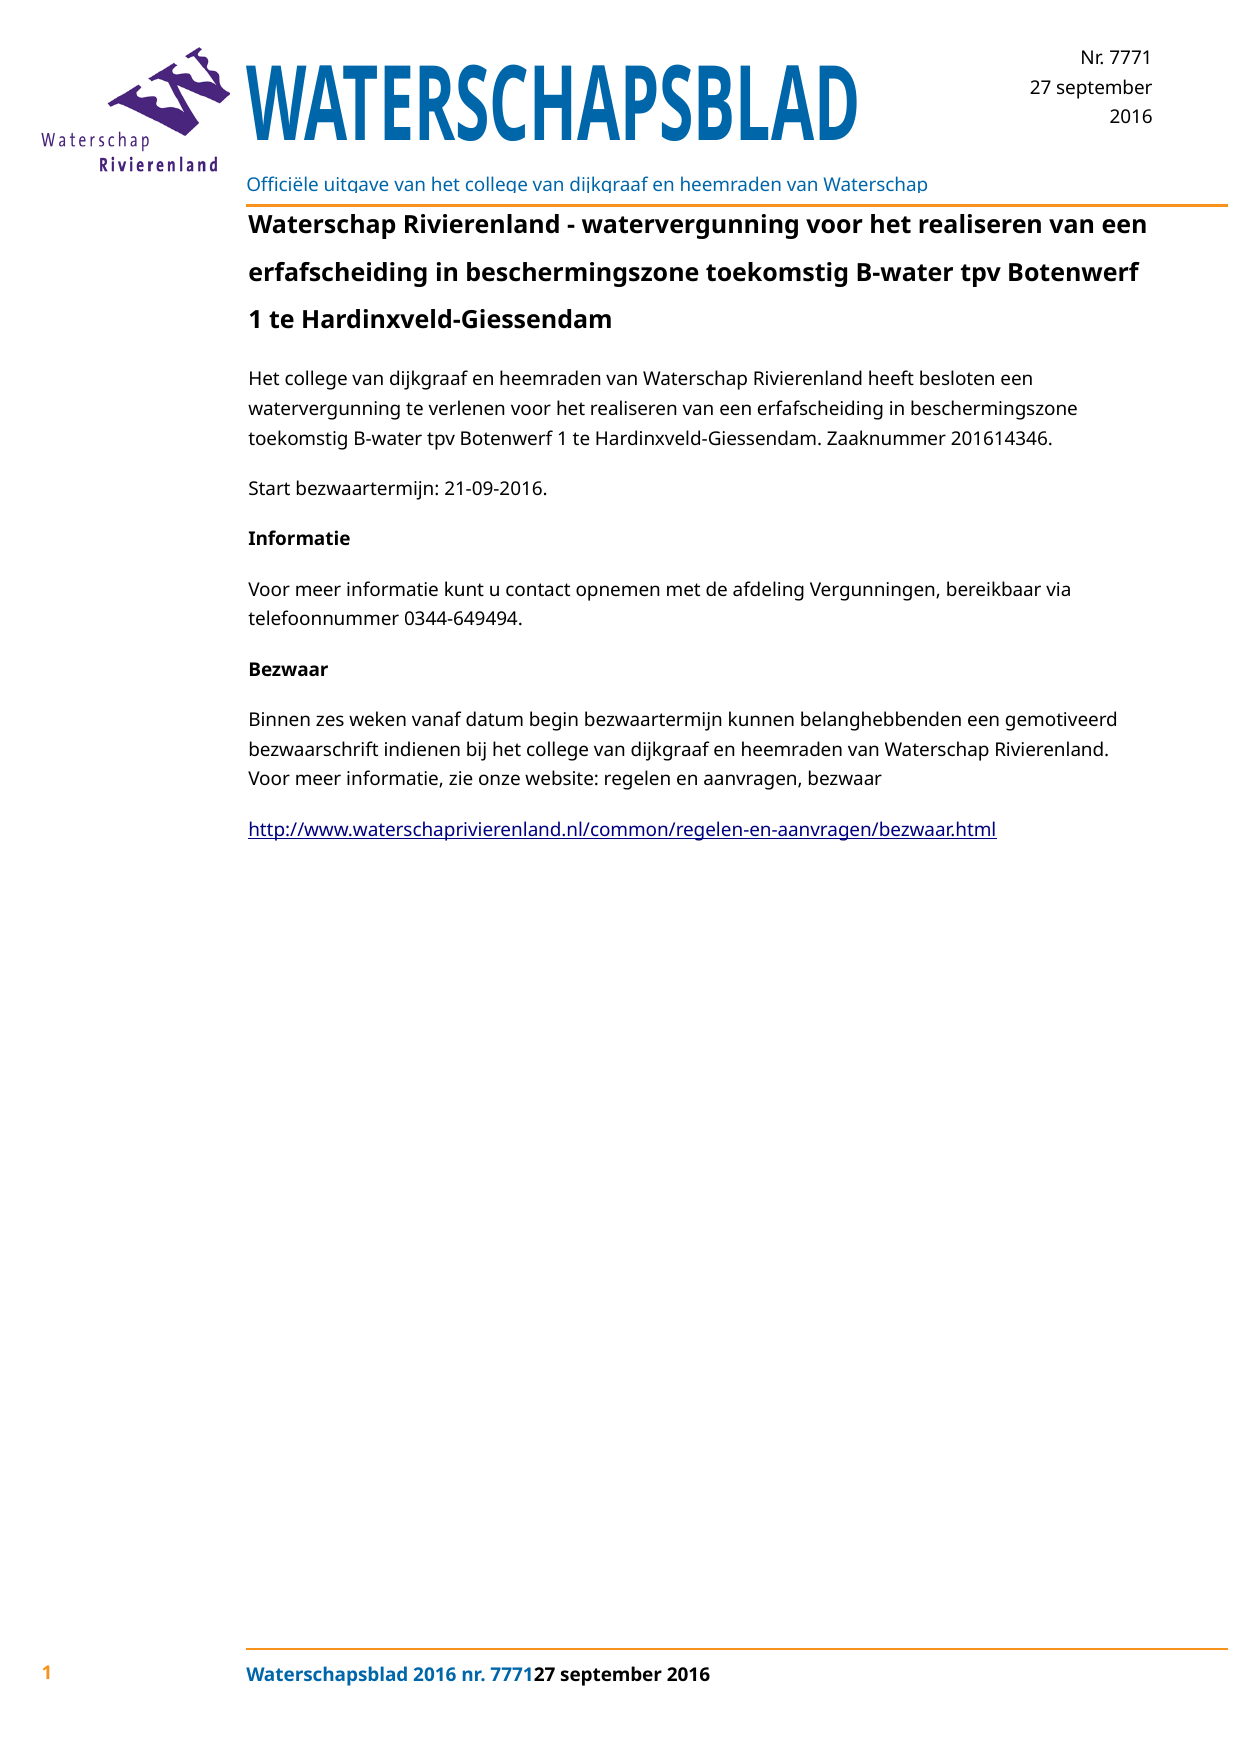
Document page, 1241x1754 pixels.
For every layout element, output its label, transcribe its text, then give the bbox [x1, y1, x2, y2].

text Het college van dijkgraaf en heemraden van Waterschap Rivierenland heeft besloten een watervergunning te verlenen voor het realiseren van een erfafscheiding in beschermingszone toekomstig B-water tpv Botenwerf 1 te Hardinxveld-Giessendam. Zaaknummer 201614346. [248, 366, 1152, 450]
text Binnen zes weken vanaf datum begin bezwaartermijn kunnen belanghebbenden een gemotiveerd bezwaarschrift indienen bij het college van dijkgraaf en heemraden van Waterschap Rivierenland. Voor meer informatie, zie onze website: regelen en aanvragen, bezwaar [248, 706, 1152, 791]
text Waterschap Rivierenland - watervergunning voor het realiseren van een erfafscheiding in beschermingszone toekomstig B-water tpv Botenwerf 1 te Hardinxveld-Giessendam [248, 207, 1152, 336]
text Informatie [248, 526, 1152, 551]
text Start bezwaartermijn: 21-09-2016. [248, 475, 1152, 501]
text Voor meer informatie kunt u contact opnemen met de afdeling Vergunningen, bereikbaar via telefoonnummer 0344-649494. [248, 576, 1152, 631]
text http://www.waterschaprivierenland.nl/common/regelen-en-aanvragen/bezwaar.html [248, 816, 1152, 842]
text Bezwaar [248, 656, 1152, 682]
picture [41, 47, 231, 172]
